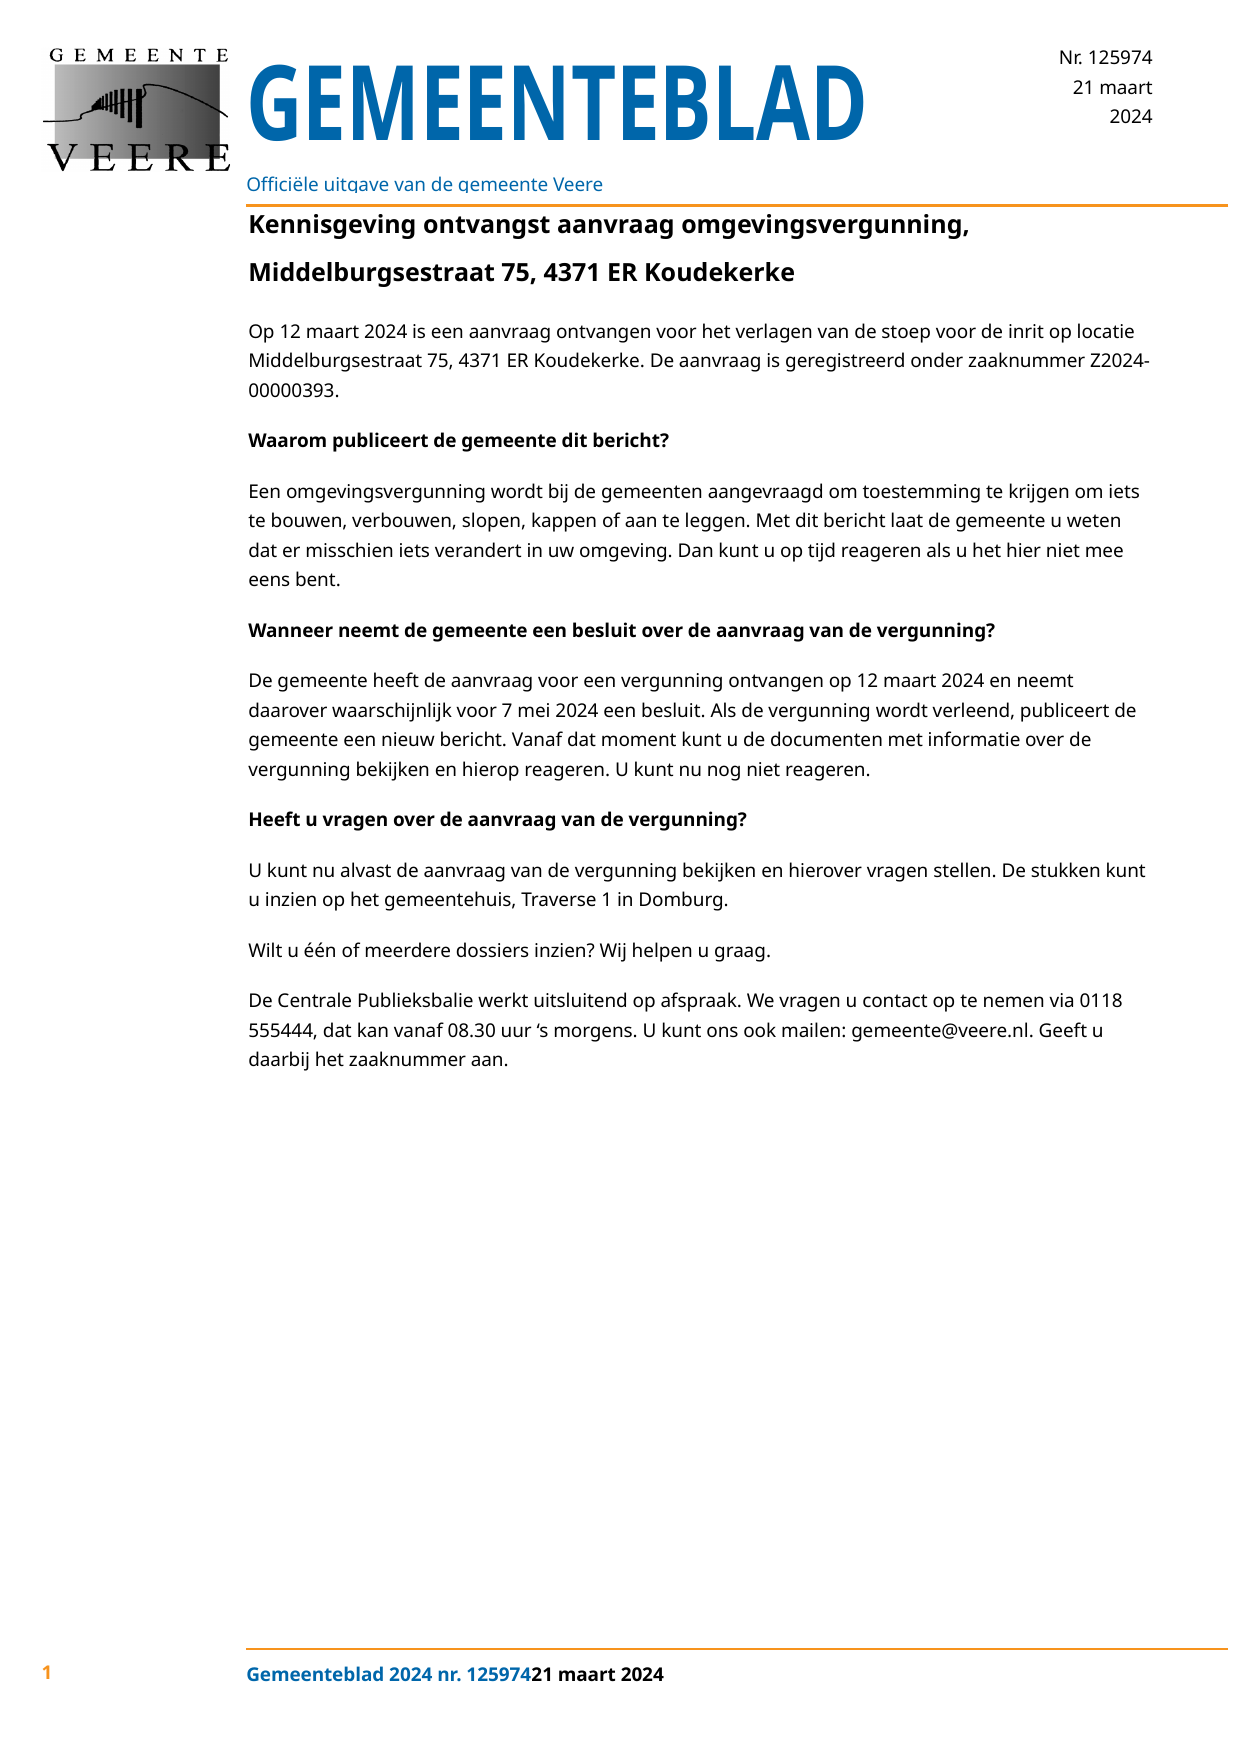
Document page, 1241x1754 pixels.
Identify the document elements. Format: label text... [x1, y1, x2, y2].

text U kunt nu alvast de aanvraag van de vergunning bekijken en hierover vragen stellen. De stukken kunt u inzien op het gemeentehuis, Traverse 1 in Domburg. [248, 857, 1152, 912]
text Kennisgeving ontvangst aanvraag omgevingsvergunning, Middelburgsestraat 75, 4371 ER Koudekerke [248, 207, 1152, 288]
text De Centrale Publieksbalie werkt uitsluitend op afspraak. We vragen u contact op te nemen via 0118 555444, dat kan vanaf 08.30 uur ‘s morgens. U kunt ons ook mailen: gemeente@veere.nl. Geeft u daarbij het zaaknummer aan. [248, 987, 1152, 1072]
text Wilt u één of meerdere dossiers inzien? Wij helpen u graag. [248, 937, 1152, 963]
text Wanneer neemt de gemeente een besluit over de aanvraag van de vergunning? [248, 617, 1152, 643]
text Op 12 maart 2024 is een aanvraag ontvangen voor het verlagen van de stoep voor de inrit op locatie Middelburgsestraat 75, 4371 ER Koudekerke. De aanvraag is geregistreerd onder zaaknummer Z2024-00000393. [248, 318, 1152, 403]
text De gemeente heeft de aanvraag voor een vergunning ontvangen op 12 maart 2024 en neemt daarover waarschijnlijk voor 7 mei 2024 een besluit. Als de vergunning wordt verleend, publiceert de gemeente een nieuw bericht. Vanaf dat moment kunt u de documenten met informatie over de vergunning bekijken en hierop reageren. U kunt nu nog niet reageren. [248, 667, 1152, 782]
text Waarom publiceert de gemeente dit bericht? [248, 427, 1152, 453]
picture [41, 47, 231, 172]
text Heeft u vragen over de aanvraag van de vergunning? [248, 807, 1152, 832]
text Een omgevingsvergunning wordt bij de gemeenten aangevraagd om toestemming te krijgen om iets te bouwen, verbouwen, slopen, kappen of aan te leggen. Met dit bericht laat de gemeente u weten dat er misschien iets verandert in uw omgeving. Dan kunt u op tijd reageren als u het hier niet mee eens bent. [248, 478, 1152, 592]
